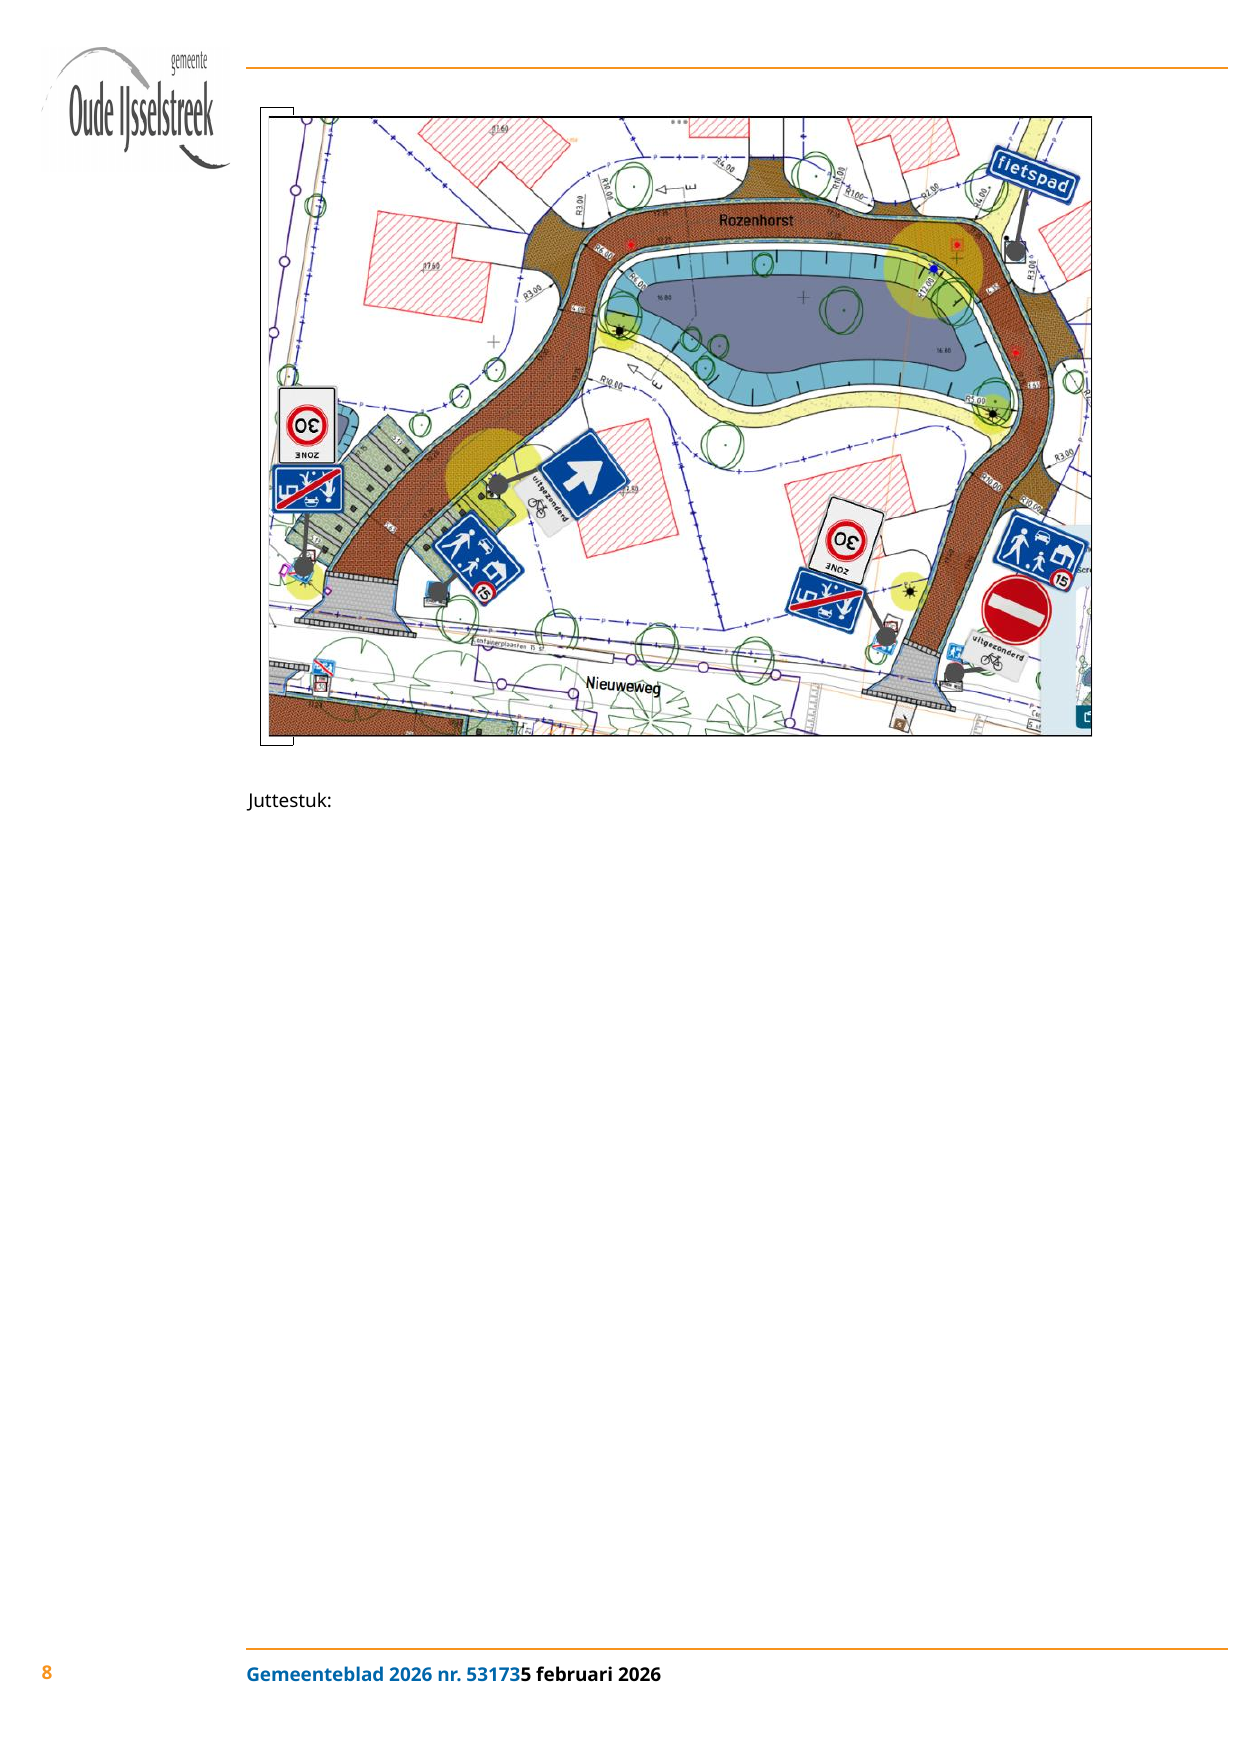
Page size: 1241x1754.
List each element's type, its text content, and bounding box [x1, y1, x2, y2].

picture [268, 115, 1093, 737]
text Juttestuk: [248, 787, 1152, 813]
picture [41, 47, 231, 172]
